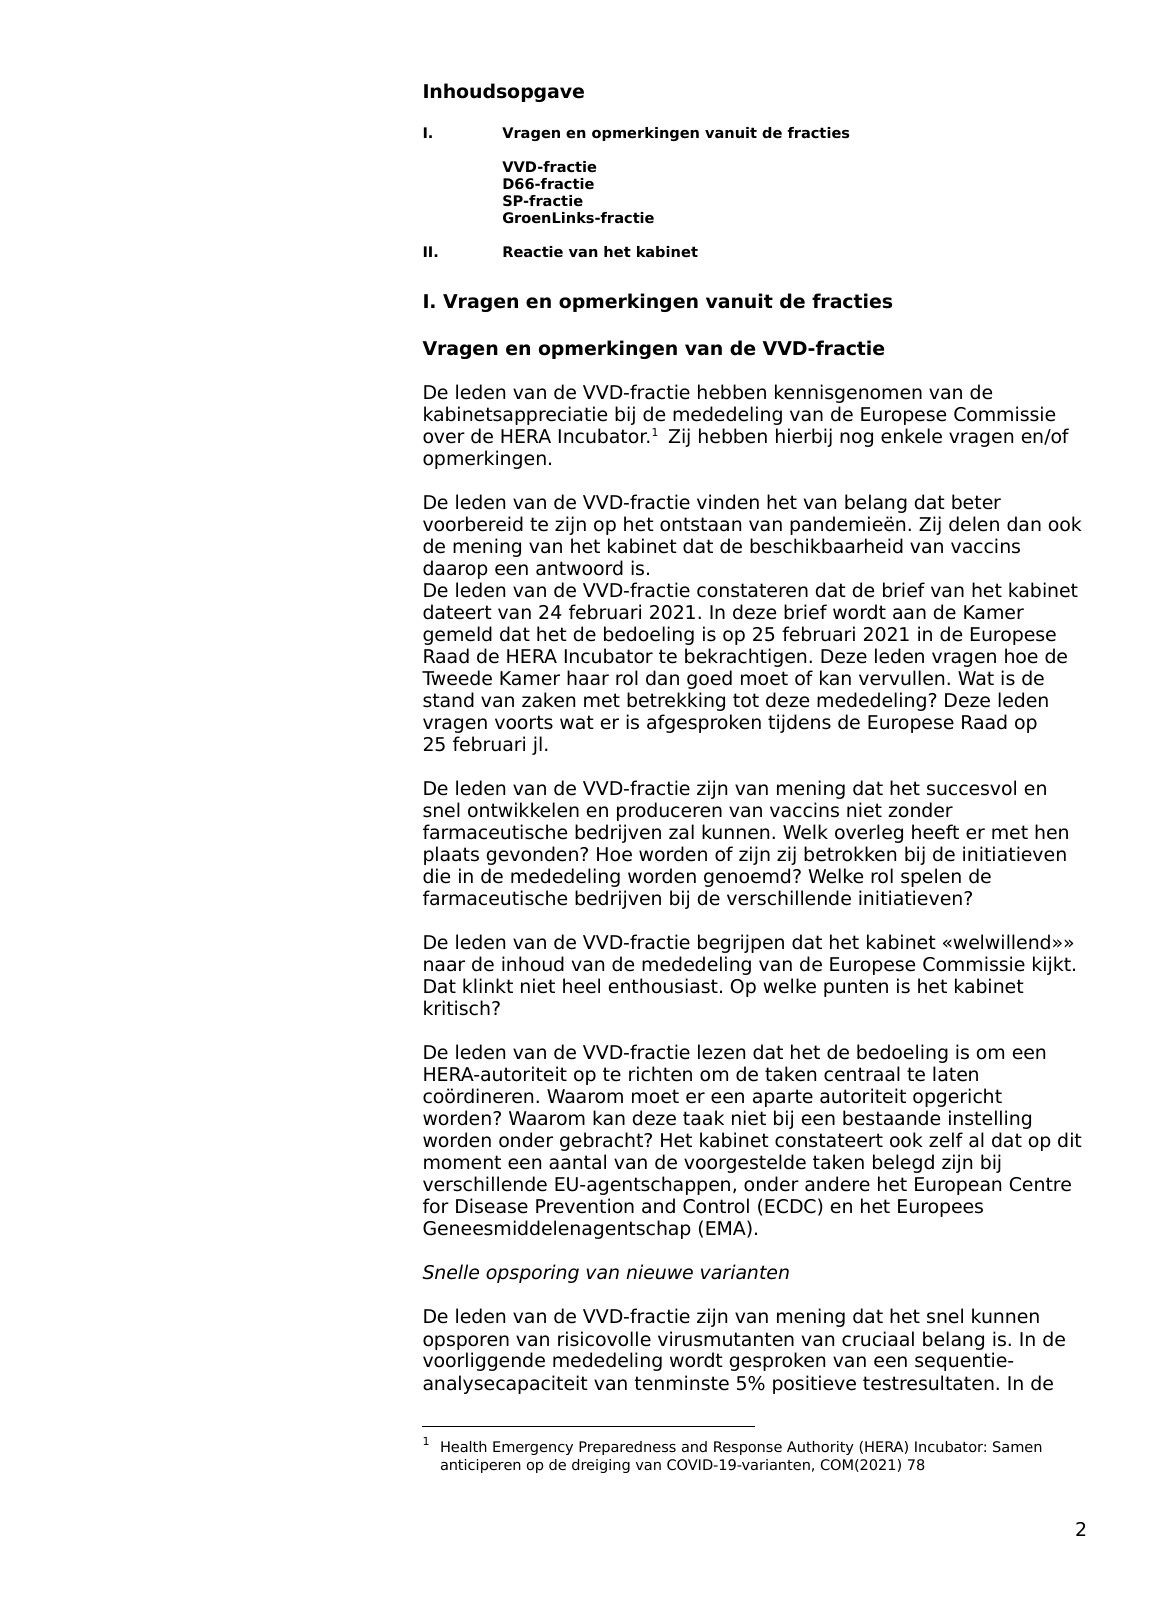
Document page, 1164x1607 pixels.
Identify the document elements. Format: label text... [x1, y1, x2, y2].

text De leden van de VVD-fractie begrijpen dat het kabinet «welwillend»» naar de inhoud van de mededeling van de Europese Commissie kijkt. Dat klinkt niet heel enthousiast. Op welke punten is het kabinet kritisch? [422, 932, 1087, 1020]
table_cell D66-fractie [496, 176, 1087, 193]
subtitle I. Vragen en opmerkingen vanuit de fracties [422, 291, 1087, 313]
table_cell Reactie van het kabinet [496, 244, 1087, 261]
subtitle Inhoudsopgave [422, 81, 1087, 103]
text De leden van de VVD-fractie vinden het van belang dat beter voorbereid te zijn op het ontstaan van pandemieën. Zij delen dan ook de mening van het kabinet dat de beschikbaarheid van vaccins daarop een antwoord is. [422, 492, 1087, 580]
text De leden van de VVD-fractie constateren dat de brief van het kabinet dateert van 24 februari 2021. In deze brief wordt aan de Kamer gemeld dat het de bedoeling is op 25 februari 2021 in de Europese Raad de HERA Incubator te bekrachtigen. Deze leden vragen hoe de Tweede Kamer haar rol dan goed moet of kan vervullen. Wat is de stand van zaken met betrekking tot deze mededeling? Deze leden vragen voorts wat er is afgesproken tijdens de Europese Raad op 25 februari jl. [422, 580, 1087, 756]
table_cell [496, 142, 1087, 159]
table_cell [496, 227, 1087, 244]
table_cell [422, 193, 496, 210]
table_cell [422, 159, 496, 176]
subtitle Vragen en opmerkingen van de VVD-fractie [422, 338, 1087, 360]
table_cell [422, 210, 496, 227]
text De leden van de VVD-fractie zijn van mening dat het succesvol en snel ontwikkelen en produceren van vaccins niet zonder farmaceutische bedrijven zal kunnen. Welk overleg heeft er met hen plaats gevonden? Hoe worden of zijn zij betrokken bij de initiatieven die in de mededeling worden genoemd? Welke rol spelen de farmaceutische bedrijven bij de verschillende initiatieven? [422, 778, 1087, 910]
text De leden van de VVD-fractie zijn van mening dat het snel kunnen opsporen van risicovolle virusmutanten van cruciaal belang is. In de voorliggende mededeling wordt gesproken van een sequentie-analysecapaciteit van tenminste 5% positieve testresultaten. In de [422, 1306, 1087, 1394]
table_header Vragen en opmerkingen vanuit de fracties [496, 125, 1087, 142]
table_cell VVD-fractie [496, 159, 1087, 176]
table_cell SP-fractie [496, 193, 1087, 210]
text De leden van de VVD-fractie lezen dat het de bedoeling is om een HERA-autoriteit op te richten om de taken centraal te laten coördineren. Waarom moet er een aparte autoriteit opgericht worden? Waarom kan deze taak niet bij een bestaande instelling worden onder gebracht? Het kabinet constateert ook zelf al dat op dit moment een aantal van de voorgestelde taken belegd zijn bij verschillende EU-agentschappen, onder andere het European Centre for Disease Prevention and Control (ECDC) en het Europees Geneesmiddelenagentschap (EMA). [422, 1042, 1087, 1240]
table_header I. [422, 125, 496, 142]
subtitle Snelle opsporing van nieuwe varianten [422, 1262, 1087, 1284]
table_cell GroenLinks-fractie [496, 210, 1087, 227]
text De leden van de VVD-fractie hebben kennisgenomen van de kabinetsappreciatie bij de mededeling van de Europese Commissie over de HERA Incubator. Zij hebben hierbij nog enkele vragen en/of opmerkingen. [422, 382, 1087, 470]
table_cell [422, 176, 496, 193]
table_cell [422, 142, 496, 159]
table_cell [422, 227, 496, 244]
table_cell II. [422, 244, 496, 261]
text Health Emergency Preparedness and Response Authority (HERA) Incubator: Samen anticiperen op de dreiging van COVID-19-varianten, COM(2021) 78 [422, 1435, 1087, 1474]
